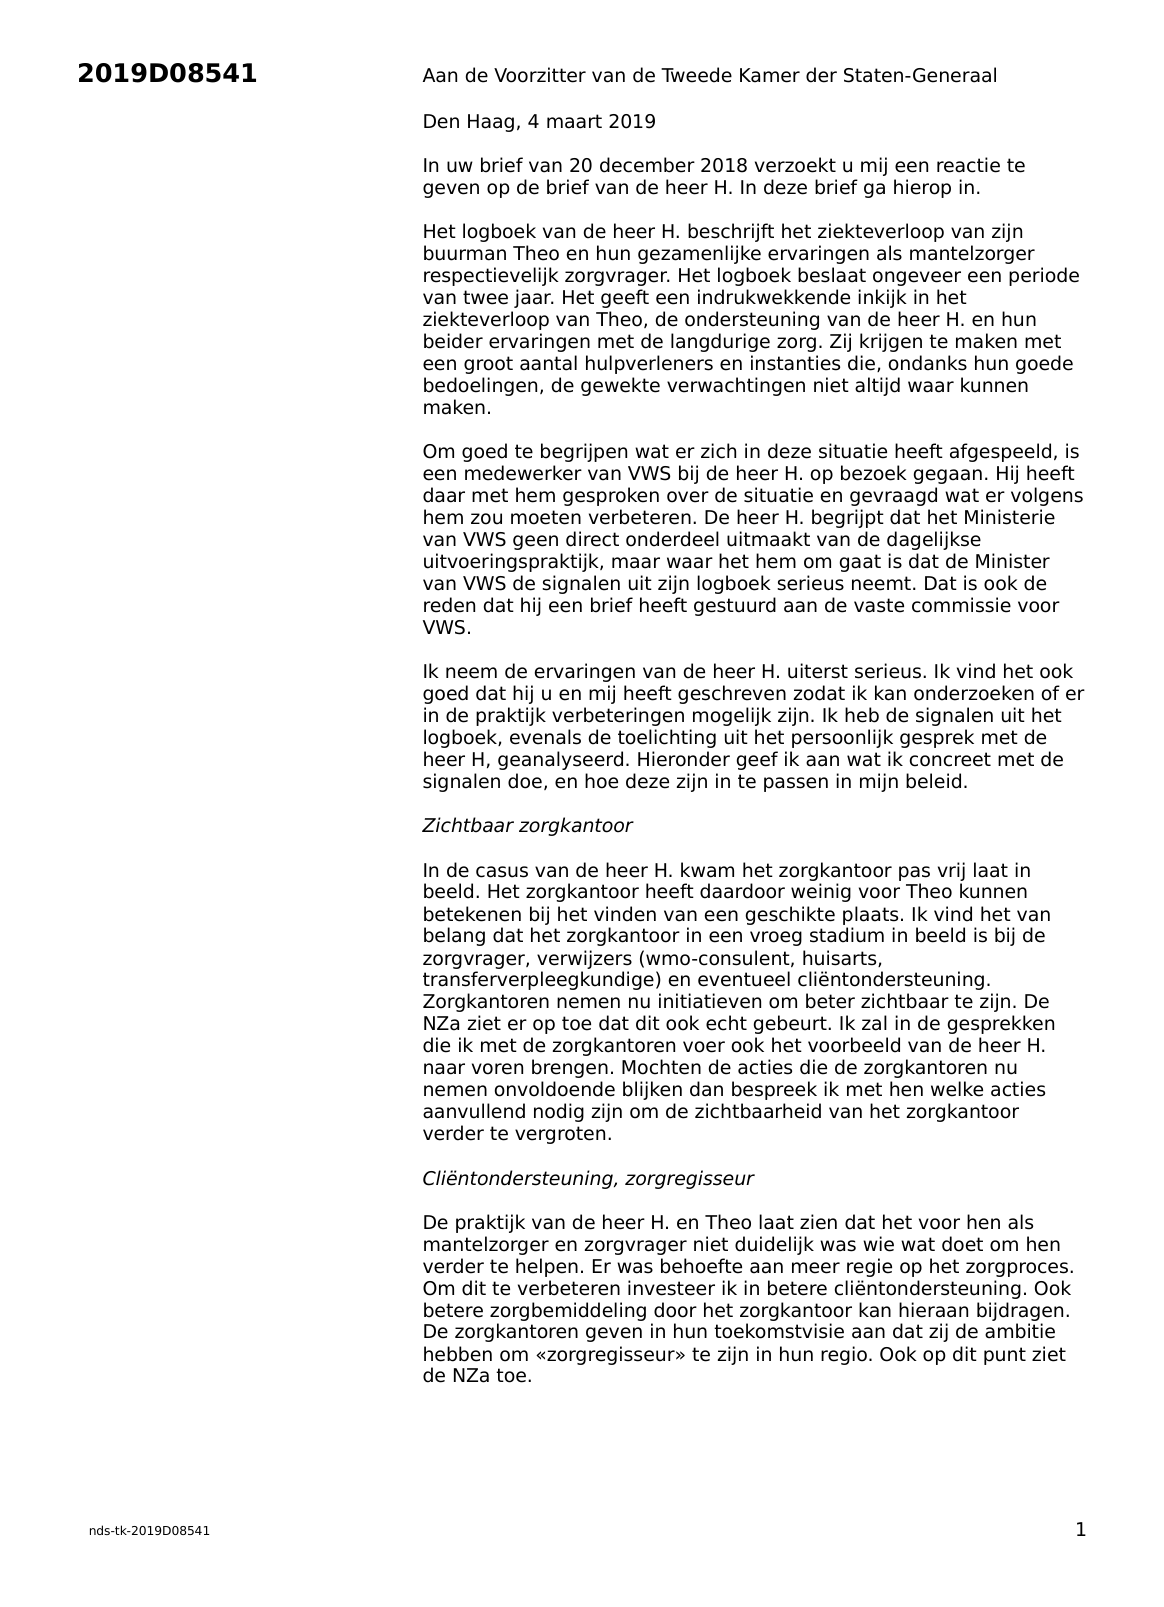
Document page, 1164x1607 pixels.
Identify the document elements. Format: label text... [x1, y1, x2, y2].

text Den Haag, 4 maart 2019 [422, 111, 1087, 133]
text nds-tk-2019D08541 [88, 1524, 323, 1538]
text Het logboek van de heer H. beschrijft het ziekteverloop van zijn buurman Theo en hun gezamenlijke ervaringen als mantelzorger respectievelijk zorgvrager. Het logboek beslaat ongeveer een periode van twee jaar. Het geeft een indrukwekkende inkijk in het ziekteverloop van Theo, de ondersteuning van de heer H. en hun beider ervaringen met de langdurige zorg. Zij krijgen te maken met een groot aantal hulpverleners en instanties die, ondanks hun goede bedoelingen, de gewekte verwachtingen niet altijd waar kunnen maken. [422, 221, 1087, 419]
text In de casus van de heer H. kwam het zorgkantoor pas vrij laat in beeld. Het zorgkantoor heeft daardoor weinig voor Theo kunnen betekenen bij het vinden van een geschikte plaats. Ik vind het van belang dat het zorgkantoor in een vroeg stadium in beeld is bij de zorgvrager, verwijzers (wmo-consulent, huisarts, transferverpleegkundige) en eventueel cliëntondersteuning. Zorgkantoren nemen nu initiatieven om beter zichtbaar te zijn. De NZa ziet er op toe dat dit ook echt gebeurt. Ik zal in de gesprekken die ik met de zorgkantoren voer ook het voorbeeld van de heer H. naar voren brengen. Mochten de acties die de zorgkantoren nu nemen onvoldoende blijken dan bespreek ik met hen welke acties aanvullend nodig zijn om de zichtbaarheid van het zorgkantoor verder te vergroten. [422, 859, 1087, 1145]
text De praktijk van de heer H. en Theo laat zien dat het voor hen als mantelzorger en zorgvrager niet duidelijk was wie wat doet om hen verder te helpen. Er was behoefte aan meer regie op het zorgproces. Om dit te verbeteren investeer ik in betere cliëntondersteuning. Ook betere zorgbemiddeling door het zorgkantoor kan hieraan bijdragen. De zorgkantoren geven in hun toekomstvisie aan dat zij de ambitie hebben om «zorgregisseur» te zijn in hun regio. Ook op dit punt ziet de NZa toe. [422, 1212, 1087, 1387]
subtitle Cliëntondersteuning, zorgregisseur [422, 1167, 1087, 1189]
text 2019D08541 Aan de Voorzitter van de Tweede Kamer der Staten-Generaal [77, 59, 1087, 89]
text In uw brief van 20 december 2018 verzoekt u mij een reactie te geven op de brief van de heer H. In deze brief ga hierop in. [422, 155, 1087, 199]
text Ik neem de ervaringen van de heer H. uiterst serieus. Ik vind het ook goed dat hij u en mij heeft geschreven zodat ik kan onderzoeken of er in de praktijk verbeteringen mogelijk zijn. Ik heb de signalen uit het logboek, evenals de toelichting uit het persoonlijk gesprek met de heer H, geanalyseerd. Hieronder geef ik aan wat ik concreet met de signalen doe, en hoe deze zijn in te passen in mijn beleid. [422, 661, 1087, 793]
subtitle Zichtbaar zorgkantoor [422, 815, 1087, 837]
text Om goed te begrijpen wat er zich in deze situatie heeft afgespeeld, is een medewerker van VWS bij de heer H. op bezoek gegaan. Hij heeft daar met hem gesproken over de situatie en gevraagd wat er volgens hem zou moeten verbeteren. De heer H. begrijpt dat het Ministerie van VWS geen direct onderdeel uitmaakt van de dagelijkse uitvoeringspraktijk, maar waar het hem om gaat is dat de Minister van VWS de signalen uit zijn logboek serieus neemt. Dat is ook de reden dat hij een brief heeft gestuurd aan de vaste commissie voor VWS. [422, 441, 1087, 639]
